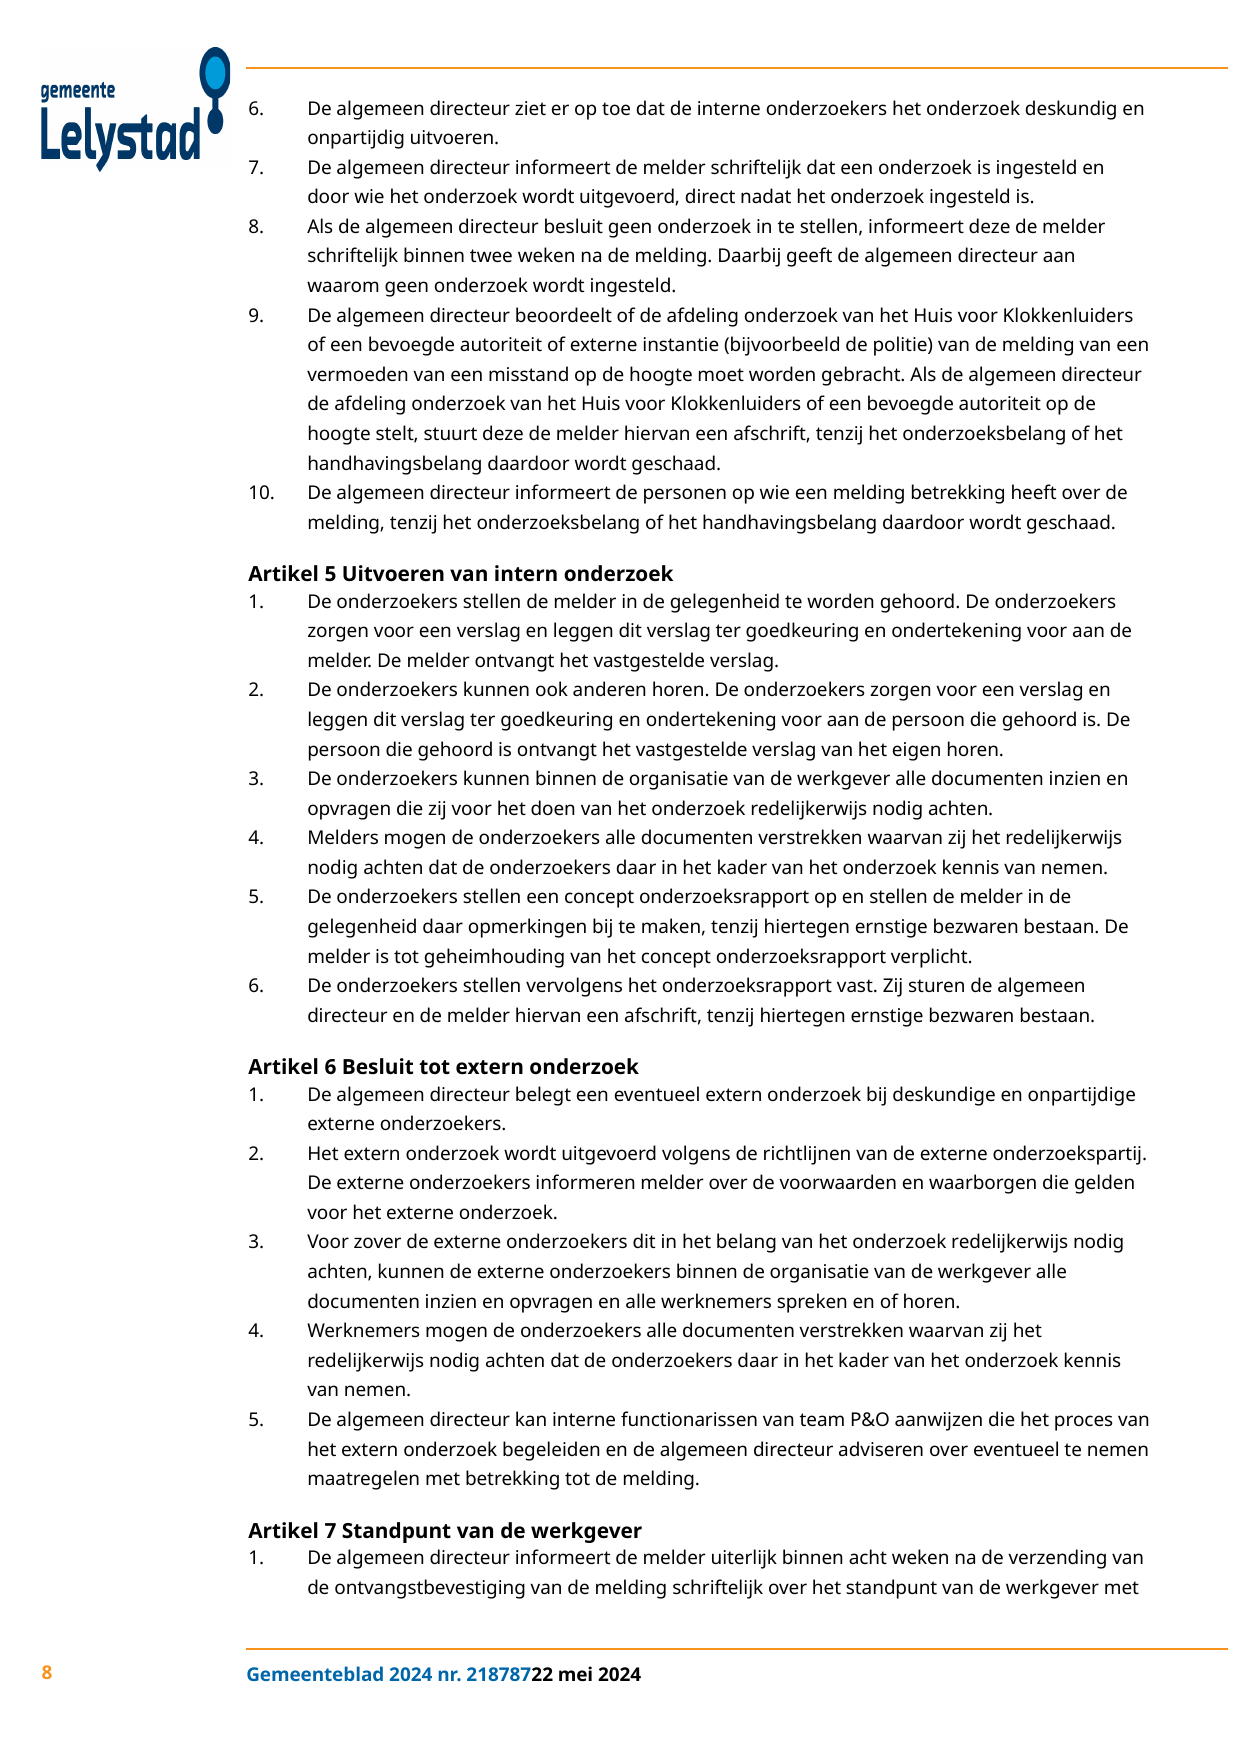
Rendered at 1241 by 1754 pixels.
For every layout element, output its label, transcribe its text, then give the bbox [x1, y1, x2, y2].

list De algemeen directeur belegt een eventueel extern onderzoek bij deskundige en onpartijdige externe onderzoekers. [248, 1081, 1152, 1136]
list De algemeen directeur informeert de melder uiterlijk binnen acht weken na de verzending van de ontvangstbevestiging van de melding schriftelijk over het standpunt van de werkgever met [248, 1544, 1152, 1599]
list De onderzoekers stellen de melder in de gelegenheid te worden gehoord. De onderzoekers zorgen voor een verslag en leggen dit verslag ter goedkeuring en ondertekening voor aan de melder. De melder ontvangt het vastgestelde verslag. [248, 588, 1152, 673]
text Artikel 5 Uitvoeren van intern onderzoek [248, 559, 1152, 588]
text Artikel 6 Besluit tot extern onderzoek [248, 1052, 1152, 1081]
list De algemeen directeur ziet er op toe dat de interne onderzoekers het onderzoek deskundig en onpartijdig uitvoeren. [248, 95, 1152, 150]
list De algemeen directeur informeert de personen op wie een melding betrekking heeft over de melding, tenzij het onderzoeksbelang of het handhavingsbelang daardoor wordt geschaad. [248, 479, 1152, 535]
picture [41, 47, 231, 172]
list De onderzoekers stellen een concept onderzoeksrapport op en stellen de melder in de gelegenheid daar opmerkingen bij te maken, tenzij hiertegen ernstige bezwaren bestaan. De melder is tot geheimhouding van het concept onderzoeksrapport verplicht. [248, 884, 1152, 968]
list Melders mogen de onderzoekers alle documenten verstrekken waarvan zij het redelijkerwijs nodig achten dat de onderzoekers daar in het kader van het onderzoek kennis van nemen. [248, 824, 1152, 880]
list Werknemers mogen de onderzoekers alle documenten verstrekken waarvan zij het redelijkerwijs nodig achten dat de onderzoekers daar in het kader van het onderzoek kennis van nemen. [248, 1317, 1152, 1402]
list De onderzoekers kunnen binnen de organisatie van de werkgever alle documenten inzien en opvragen die zij voor het doen van het onderzoek redelijkerwijs nodig achten. [248, 765, 1152, 821]
list De algemeen directeur kan interne functionarissen van team P&O aanwijzen die het proces van het extern onderzoek begeleiden en de algemeen directeur adviseren over eventueel te nemen maatregelen met betrekking tot de melding. [248, 1406, 1152, 1491]
list De onderzoekers kunnen ook anderen horen. De onderzoekers zorgen voor een verslag en leggen dit verslag ter goedkeuring en ondertekening voor aan de persoon die gehoord is. De persoon die gehoord is ontvangt het vastgestelde verslag van het eigen horen. [248, 677, 1152, 761]
list Het extern onderzoek wordt uitgevoerd volgens de richtlijnen van de externe onderzoekspartij. De externe onderzoekers informeren melder over de voorwaarden en waarborgen die gelden voor het externe onderzoek. [248, 1140, 1152, 1225]
list Voor zover de externe onderzoekers dit in het belang van het onderzoek redelijkerwijs nodig achten, kunnen de externe onderzoekers binnen de organisatie van de werkgever alle documenten inzien en opvragen en alle werknemers spreken en of horen. [248, 1229, 1152, 1314]
text Artikel 7 Standpunt van de werkgever [248, 1516, 1152, 1544]
list De algemeen directeur informeert de melder schriftelijk dat een onderzoek is ingesteld en door wie het onderzoek wordt uitgevoerd, direct nadat het onderzoek ingesteld is. [248, 154, 1152, 209]
list Als de algemeen directeur besluit geen onderzoek in te stellen, informeert deze de melder schriftelijk binnen twee weken na de melding. Daarbij geeft de algemeen directeur aan waarom geen onderzoek wordt ingesteld. [248, 213, 1152, 298]
list De onderzoekers stellen vervolgens het onderzoeksrapport vast. Zij sturen de algemeen directeur en de melder hiervan een afschrift, tenzij hiertegen ernstige bezwaren bestaan. [248, 972, 1152, 1028]
list De algemeen directeur beoordeelt of de afdeling onderzoek van het Huis voor Klokkenluiders of een bevoegde autoriteit of externe instantie (bijvoorbeeld de politie) van de melding van een vermoeden van een misstand op de hoogte moet worden gebracht. Als de algemeen directeur de afdeling onderzoek van het Huis voor Klokkenluiders of een bevoegde autoriteit op de hoogte stelt, stuurt deze de melder hiervan een afschrift, tenzij het onderzoeksbelang of het handhavingsbelang daardoor wordt geschaad. [248, 302, 1152, 476]
